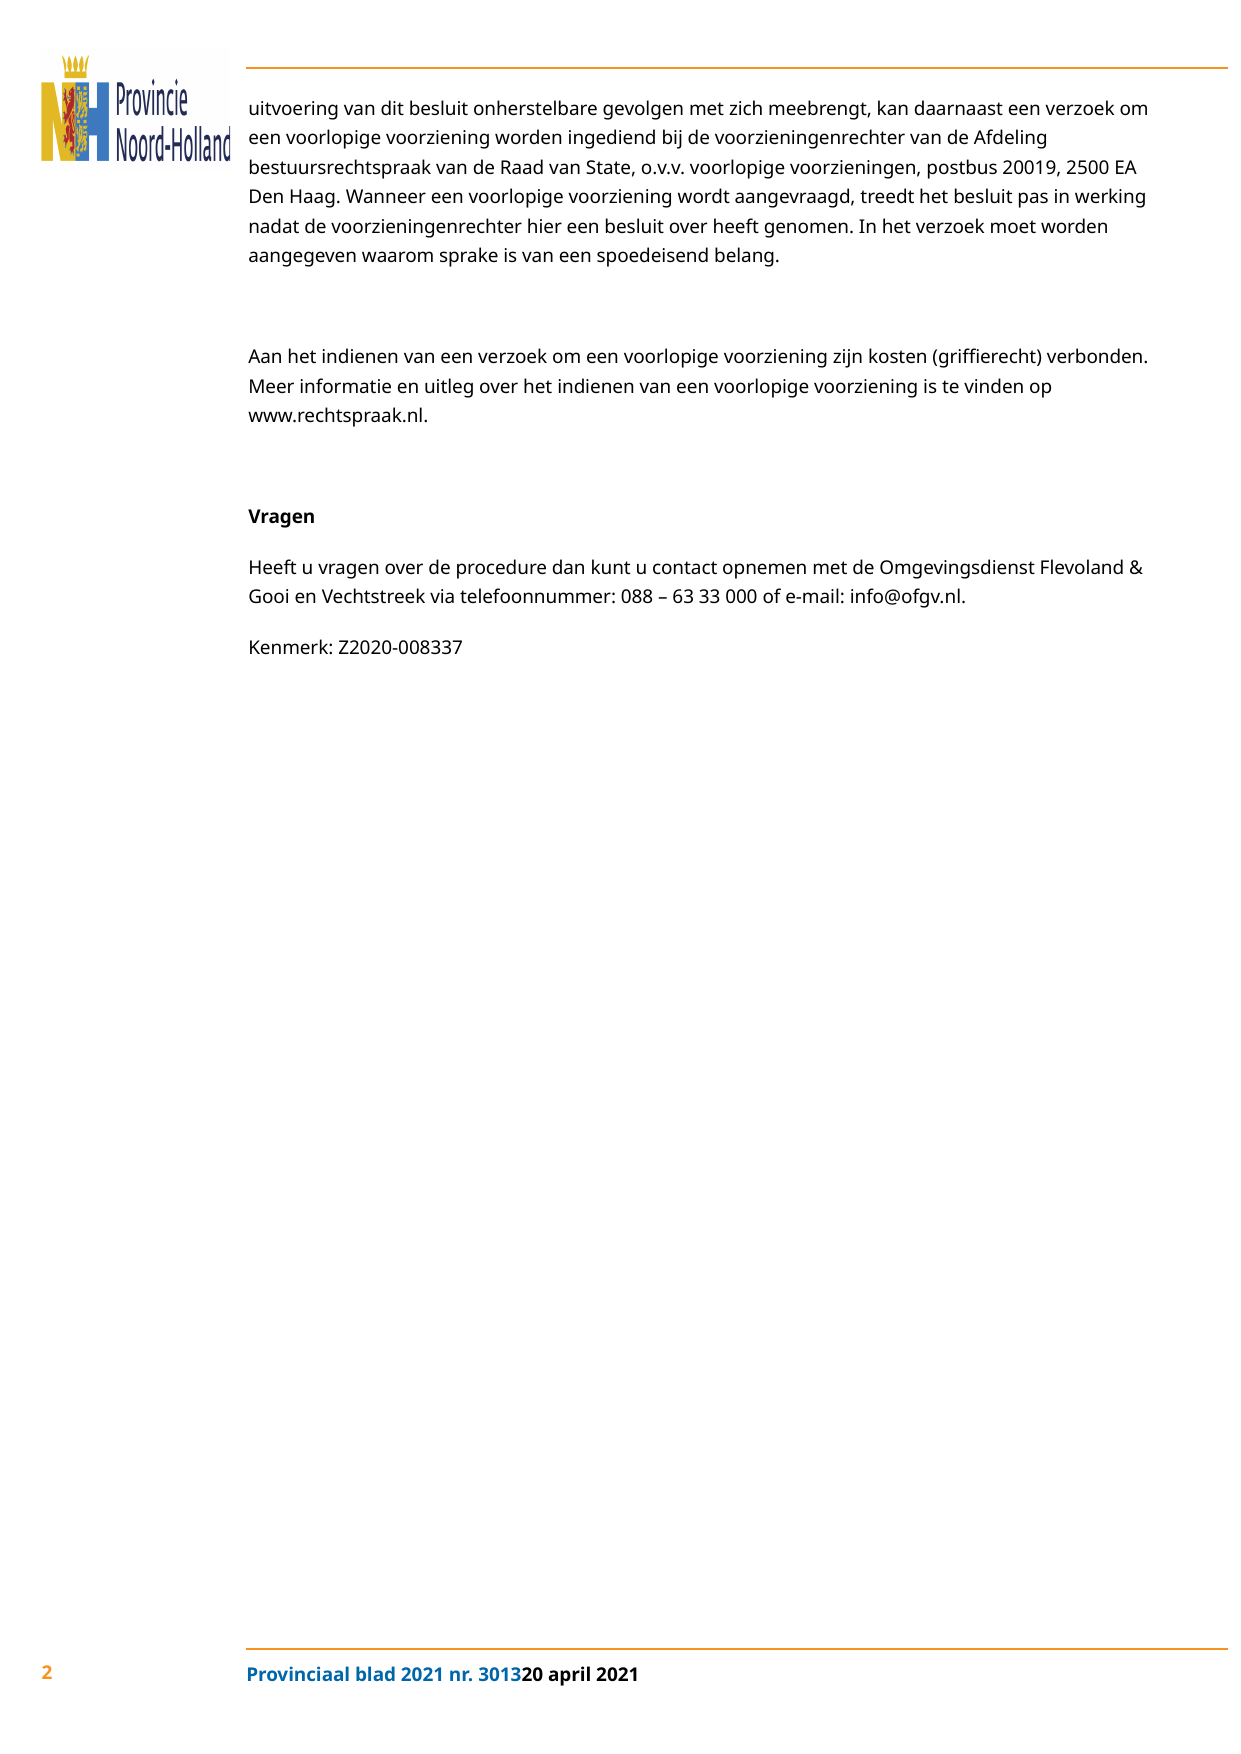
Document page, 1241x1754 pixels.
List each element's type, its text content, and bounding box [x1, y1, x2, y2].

text uitvoering van dit besluit onherstelbare gevolgen met zich meebrengt, kan daarnaast een verzoek om een voorlopige voorziening worden ingediend bij de voorzieningenrechter van de Afdeling bestuursrechtspraak van de Raad van State, o.v.v. voorlopige voorzieningen, postbus 20019, 2500 EA Den Haag. Wanneer een voorlopige voorziening wordt aangevraagd, treedt het besluit pas in werking nadat de voorzieningenrechter hier een besluit over heeft genomen. In het verzoek moet worden aangegeven waarom sprake is van een spoedeisend belang. [248, 95, 1152, 268]
text Aan het indienen van een verzoek om een voorlopige voorziening zijn kosten (griffierecht) verbonden. Meer informatie en uitleg over het indienen van een voorlopige voorziening is te vinden op www.rechtspraak.nl. [248, 343, 1152, 428]
text Vragen [248, 503, 1152, 529]
text Kenmerk: Z2020-008337 [248, 634, 1152, 660]
picture [41, 47, 231, 172]
text Heeft u vragen over de procedure dan kunt u contact opnemen met de Omgevingsdienst Flevoland & Gooi en Vechtstreek via telefoonnummer: 088 – 63 33 000 of e-mail: info@ofgv.nl. [248, 554, 1152, 609]
